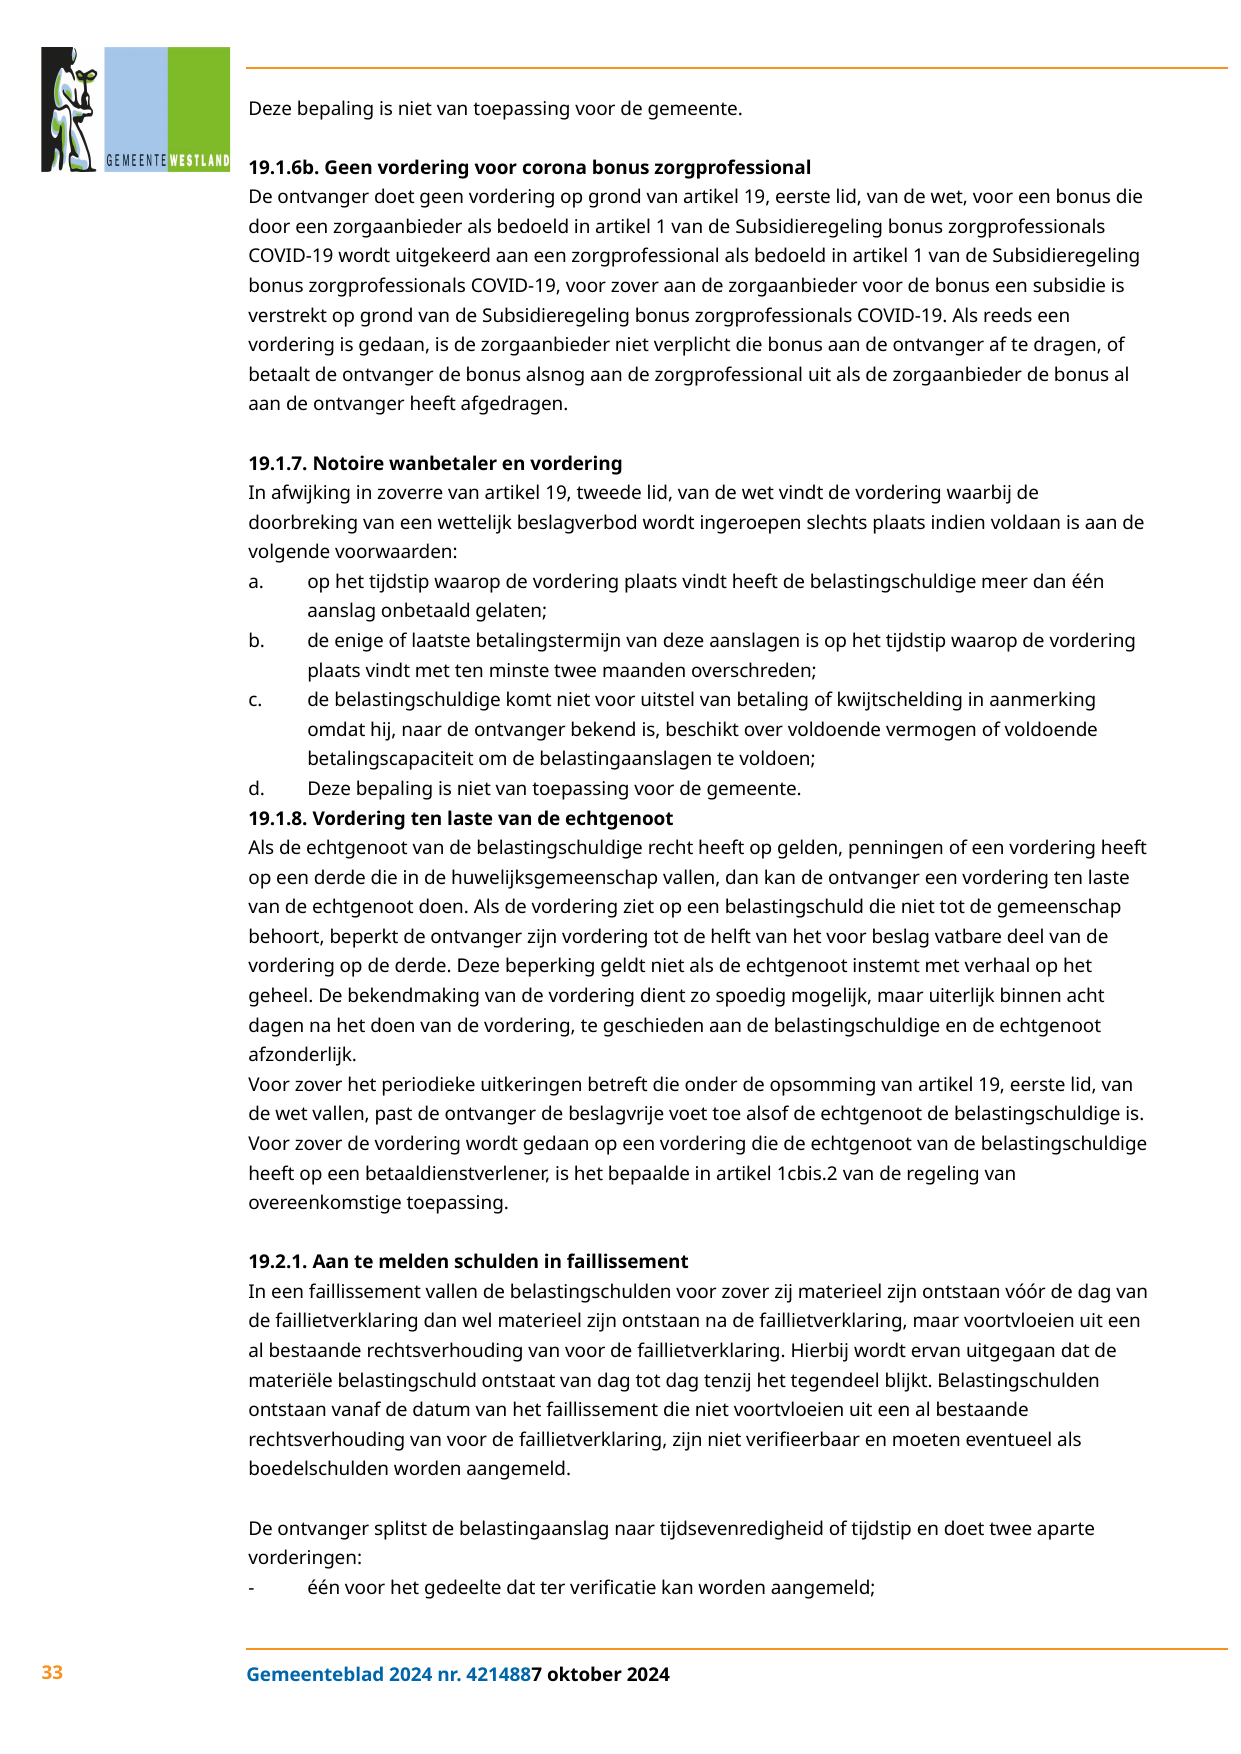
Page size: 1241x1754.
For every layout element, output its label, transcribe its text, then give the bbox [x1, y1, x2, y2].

text Als de echtgenoot van de belastingschuldige recht heeft op gelden, penningen of een vordering heeft op een derde die in de huwelijksgemeenschap vallen, dan kan de ontvanger een vordering ten laste van de echtgenoot doen. Als de vordering ziet op een belastingschuld die niet tot de gemeenschap behoort, beperkt de ontvanger zijn vordering tot de helft van het voor beslag vatbare deel van de vordering op de derde. Deze beperking geldt niet als de echtgenoot instemt met verhaal op het geheel. De bekendmaking van de vordering dient zo spoedig mogelijk, maar uiterlijk binnen acht dagen na het doen van de vordering, te geschieden aan de belastingschuldige en de echtgenoot afzonderlijk. [248, 834, 1152, 1067]
text Voor zover het periodieke uitkeringen betreft die onder de opsomming van artikel 19, eerste lid, van de wet vallen, past de ontvanger de beslagvrije voet toe alsof de echtgenoot de belastingschuldige is. Voor zover de vordering wordt gedaan op een vordering die de echtgenoot van de belastingschuldige heeft op een betaaldienstverlener, is het bepaalde in artikel 1cbis.2 van de regeling van overeenkomstige toepassing. [248, 1071, 1152, 1215]
text Deze bepaling is niet van toepassing voor de gemeente. [248, 95, 1152, 121]
list de enige of laatste betalingstermijn van deze aanslagen is op het tijdstip waarop de vordering plaats vindt met ten minste twee maanden overschreden; [248, 627, 1152, 683]
list op het tijdstip waarop de vordering plaats vindt heeft de belastingschuldige meer dan één aanslag onbetaald gelaten; [248, 568, 1152, 623]
list één voor het gedeelte dat ter verificatie kan worden aangemeld; [248, 1574, 1152, 1600]
list Deze bepaling is niet van toepassing voor de gemeente. [248, 775, 1152, 801]
text 19.1.8. Vordering ten laste van de echtgenoot [248, 805, 1152, 831]
text 19.1.7. Notoire wanbetaler en vordering [248, 450, 1152, 476]
text 19.1.6b. Geen vordering voor corona bonus zorgprofessional [248, 154, 1152, 180]
text In afwijking in zoverre van artikel 19, tweede lid, van de wet vindt de vordering waarbij de doorbreking van een wettelijk beslagverbod wordt ingeroepen slechts plaats indien voldaan is aan de volgende voorwaarden: [248, 479, 1152, 564]
text De ontvanger doet geen vordering op grond van artikel 19, eerste lid, van de wet, voor een bonus die door een zorgaanbieder als bedoeld in artikel 1 van de Subsidieregeling bonus zorgprofessionals COVID-19 wordt uitgekeerd aan een zorgprofessional als bedoeld in artikel 1 van de Subsidieregeling bonus zorgprofessionals COVID-19, voor zover aan de zorgaanbieder voor de bonus een subsidie is verstrekt op grond van de Subsidieregeling bonus zorgprofessionals COVID-19. Als reeds een vordering is gedaan, is de zorgaanbieder niet verplicht die bonus aan de ontvanger af te dragen, of betaalt de ontvanger de bonus alsnog aan de zorgprofessional uit als de zorgaanbieder de bonus al aan de ontvanger heeft afgedragen. [248, 183, 1152, 416]
text 19.2.1. Aan te melden schulden in faillissement [248, 1248, 1152, 1274]
list de belastingschuldige komt niet voor uitstel van betaling of kwijtschelding in aanmerking omdat hij, naar de ontvanger bekend is, beschikt over voldoende vermogen of voldoende betalingscapaciteit om de belastingaanslagen te voldoen; [248, 686, 1152, 771]
text In een faillissement vallen de belastingschulden voor zover zij materieel zijn ontstaan vóór de dag van de faillietverklaring dan wel materieel zijn ontstaan na de faillietverklaring, maar voortvloeien uit een al bestaande rechtsverhouding van voor de faillietverklaring. Hierbij wordt ervan uitgegaan dat de materiële belastingschuld ontstaat van dag tot dag tenzij het tegendeel blijkt. Belastingschulden ontstaan vanaf de datum van het faillissement die niet voortvloeien uit een al bestaande rechtsverhouding van voor de faillietverklaring, zijn niet verifieerbaar en moeten eventueel als boedelschulden worden aangemeld. [248, 1278, 1152, 1481]
picture [41, 47, 231, 172]
text De ontvanger splitst de belastingaanslag naar tijdsevenredigheid of tijdstip en doet twee aparte vorderingen: [248, 1515, 1152, 1570]
